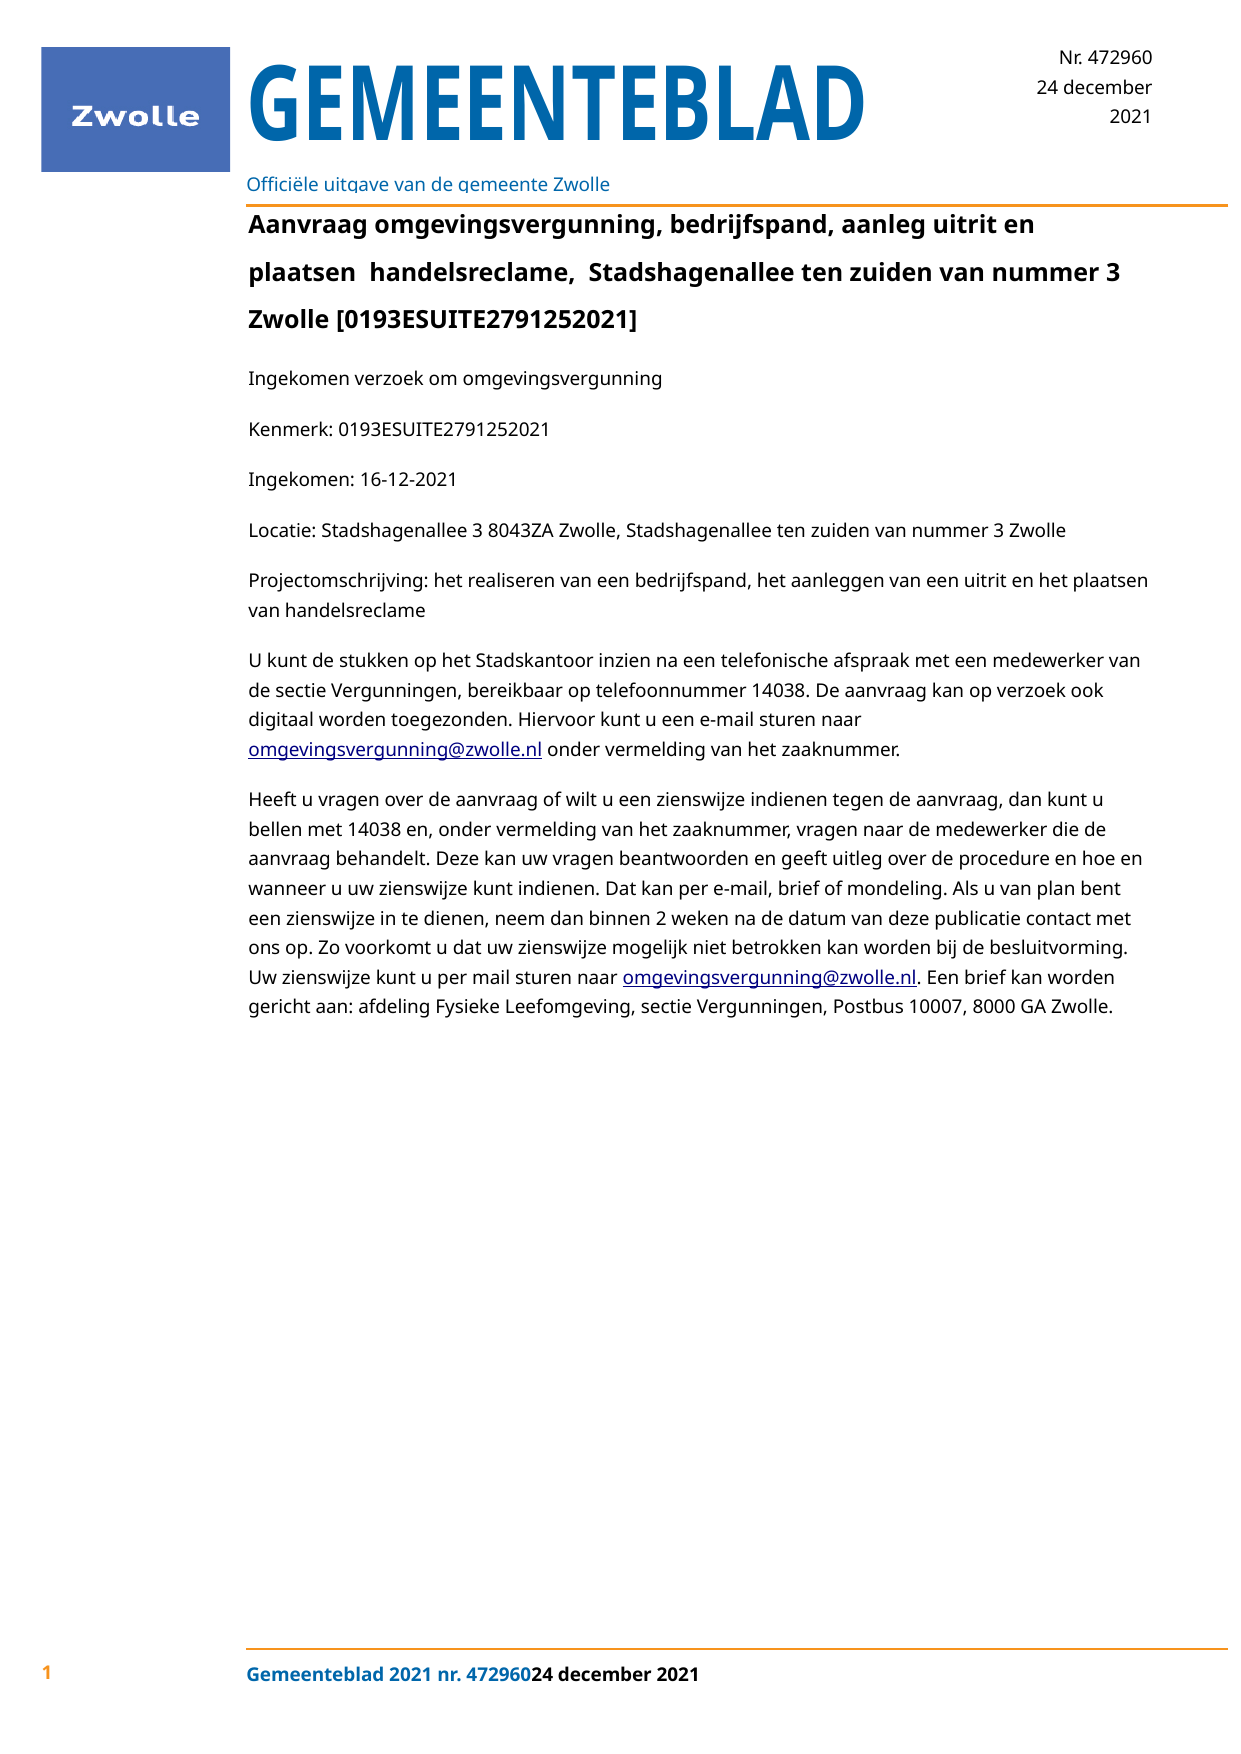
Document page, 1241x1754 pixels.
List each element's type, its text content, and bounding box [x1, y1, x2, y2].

text U kunt de stukken op het Stadskantoor inzien na een telefonische afspraak met een medewerker van de sectie Vergunningen, bereikbaar op telefoonnummer 14038. De aanvraag kan op verzoek ook digitaal worden toegezonden. Hiervoor kunt u een e-mail sturen naar omgevingsvergunning@zwolle.nl onder vermelding van het zaaknummer. [248, 647, 1152, 762]
text Heeft u vragen over de aanvraag of wilt u een zienswijze indienen tegen de aanvraag, dan kunt u bellen met 14038 en, onder vermelding van het zaaknummer, vragen naar de medewerker die de aanvraag behandelt. Deze kan uw vragen beantwoorden en geeft uitleg over de procedure en hoe en wanneer u uw zienswijze kunt indienen. Dat kan per e-mail, brief of mondeling. Als u van plan bent een zienswijze in te dienen, neem dan binnen 2 weken na de datum van deze publicatie contact met ons op. Zo voorkomt u dat uw zienswijze mogelijk niet betrokken kan worden bij de besluitvorming. Uw zienswijze kunt u per mail sturen naar omgevingsvergunning@zwolle.nl. Een brief kan worden gericht aan: afdeling Fysieke Leefomgeving, sectie Vergunningen, Postbus 10007, 8000 GA Zwolle. [248, 786, 1152, 1019]
text Aanvraag omgevingsvergunning, bedrijfspand, aanleg uitrit en plaatsen handelsreclame, Stadshagenallee ten zuiden van nummer 3 Zwolle [0193ESUITE2791252021] [248, 207, 1152, 336]
text Ingekomen: 16-12-2021 [248, 466, 1152, 492]
text Locatie: Stadshagenallee 3 8043ZA Zwolle, Stadshagenallee ten zuiden van nummer 3 Zwolle [248, 517, 1152, 542]
text Projectomschrijving: het realiseren van een bedrijfspand, het aanleggen van een uitrit en het plaatsen van handelsreclame [248, 567, 1152, 622]
text Ingekomen verzoek om omgevingsvergunning [248, 366, 1152, 391]
text Kenmerk: 0193ESUITE2791252021 [248, 416, 1152, 442]
picture [41, 47, 231, 172]
